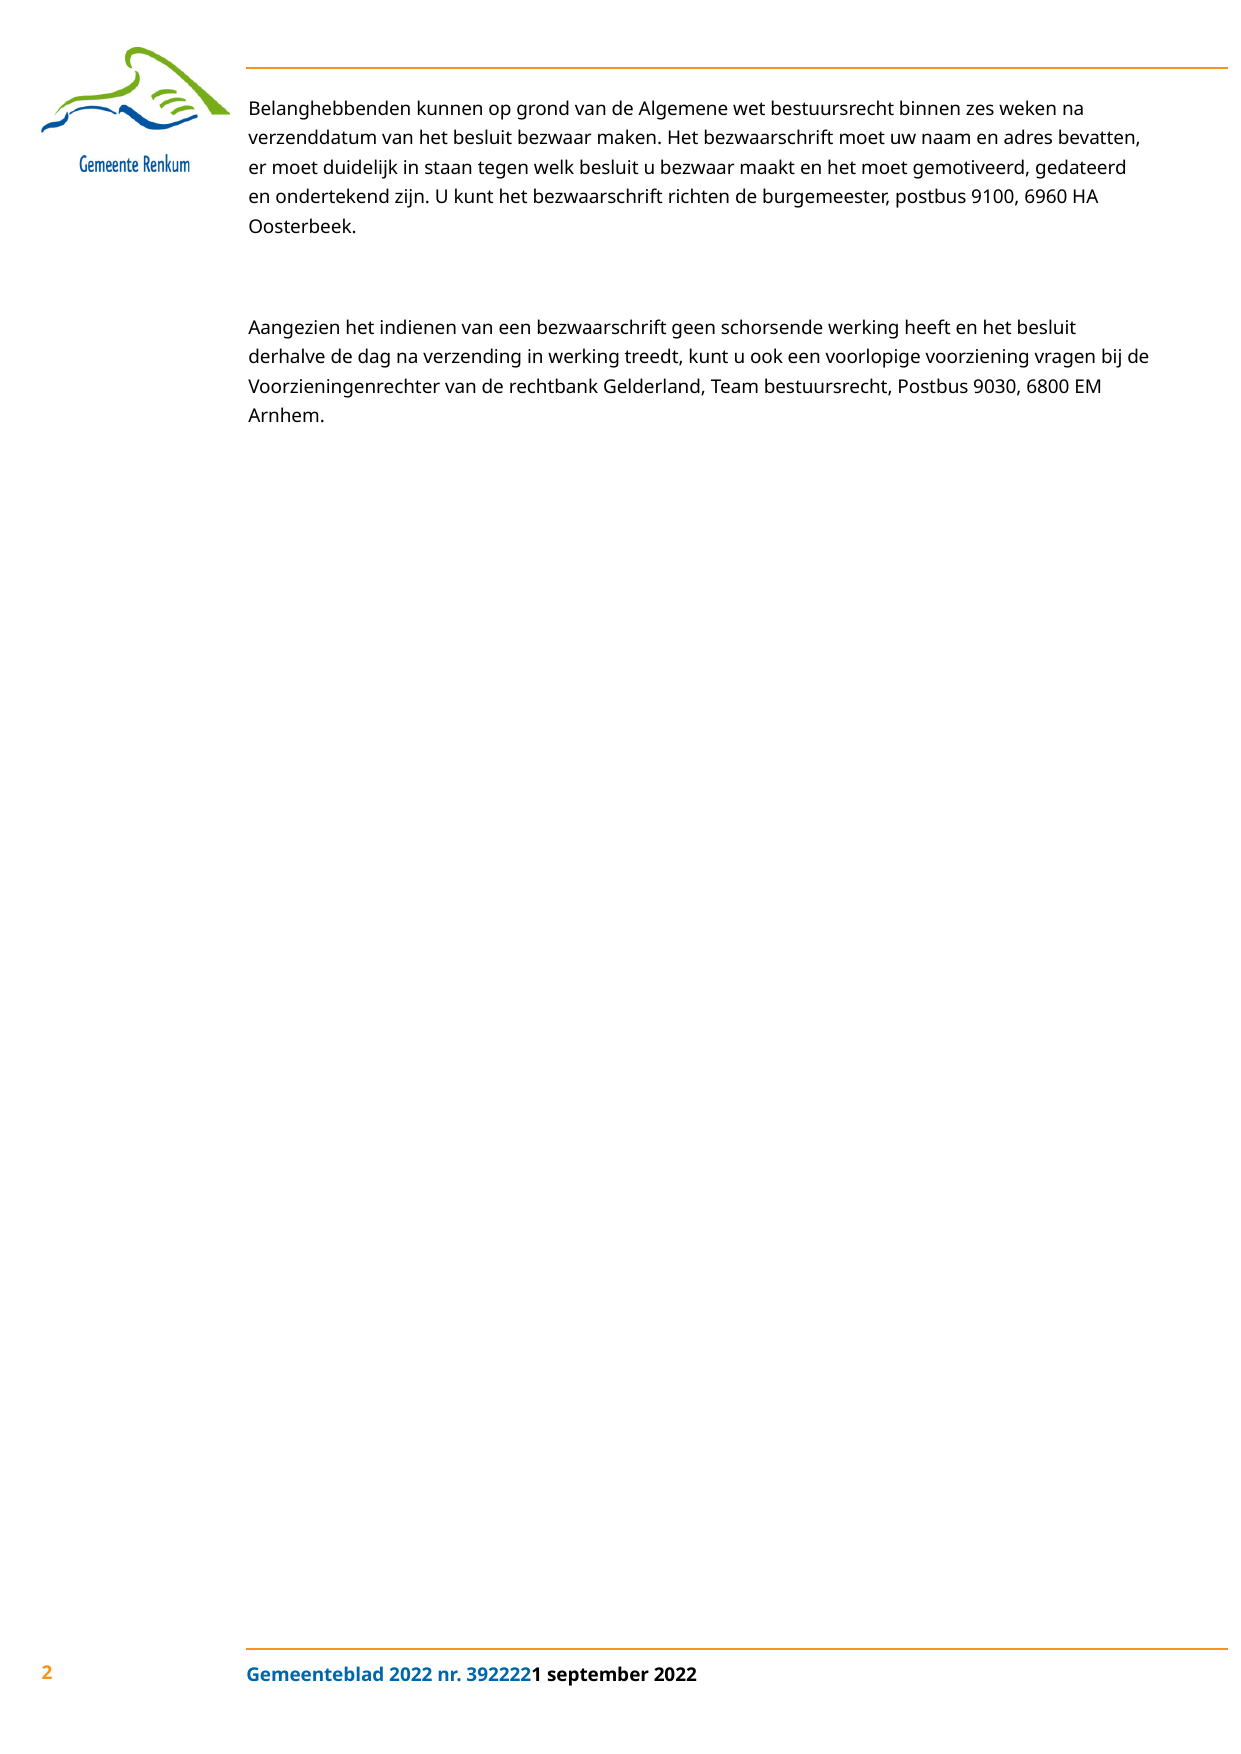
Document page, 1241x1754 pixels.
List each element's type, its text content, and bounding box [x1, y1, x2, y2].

picture [41, 47, 231, 172]
text Aangezien het indienen van een bezwaarschrift geen schorsende werking heeft en het besluit derhalve de dag na verzending in werking treedt, kunt u ook een voorlopige voorziening vragen bij de Voorzieningenrechter van de rechtbank Gelderland, Team bestuursrecht, Postbus 9030, 6800 EM Arnhem. [248, 314, 1152, 428]
text Belanghebbenden kunnen op grond van de Algemene wet bestuursrecht binnen zes weken na verzenddatum van het besluit bezwaar maken. Het bezwaarschrift moet uw naam en adres bevatten, er moet duidelijk in staan tegen welk besluit u bezwaar maakt en het moet gemotiveerd, gedateerd en ondertekend zijn. U kunt het bezwaarschrift richten de burgemeester, postbus 9100, 6960 HA Oosterbeek. [248, 95, 1152, 239]
